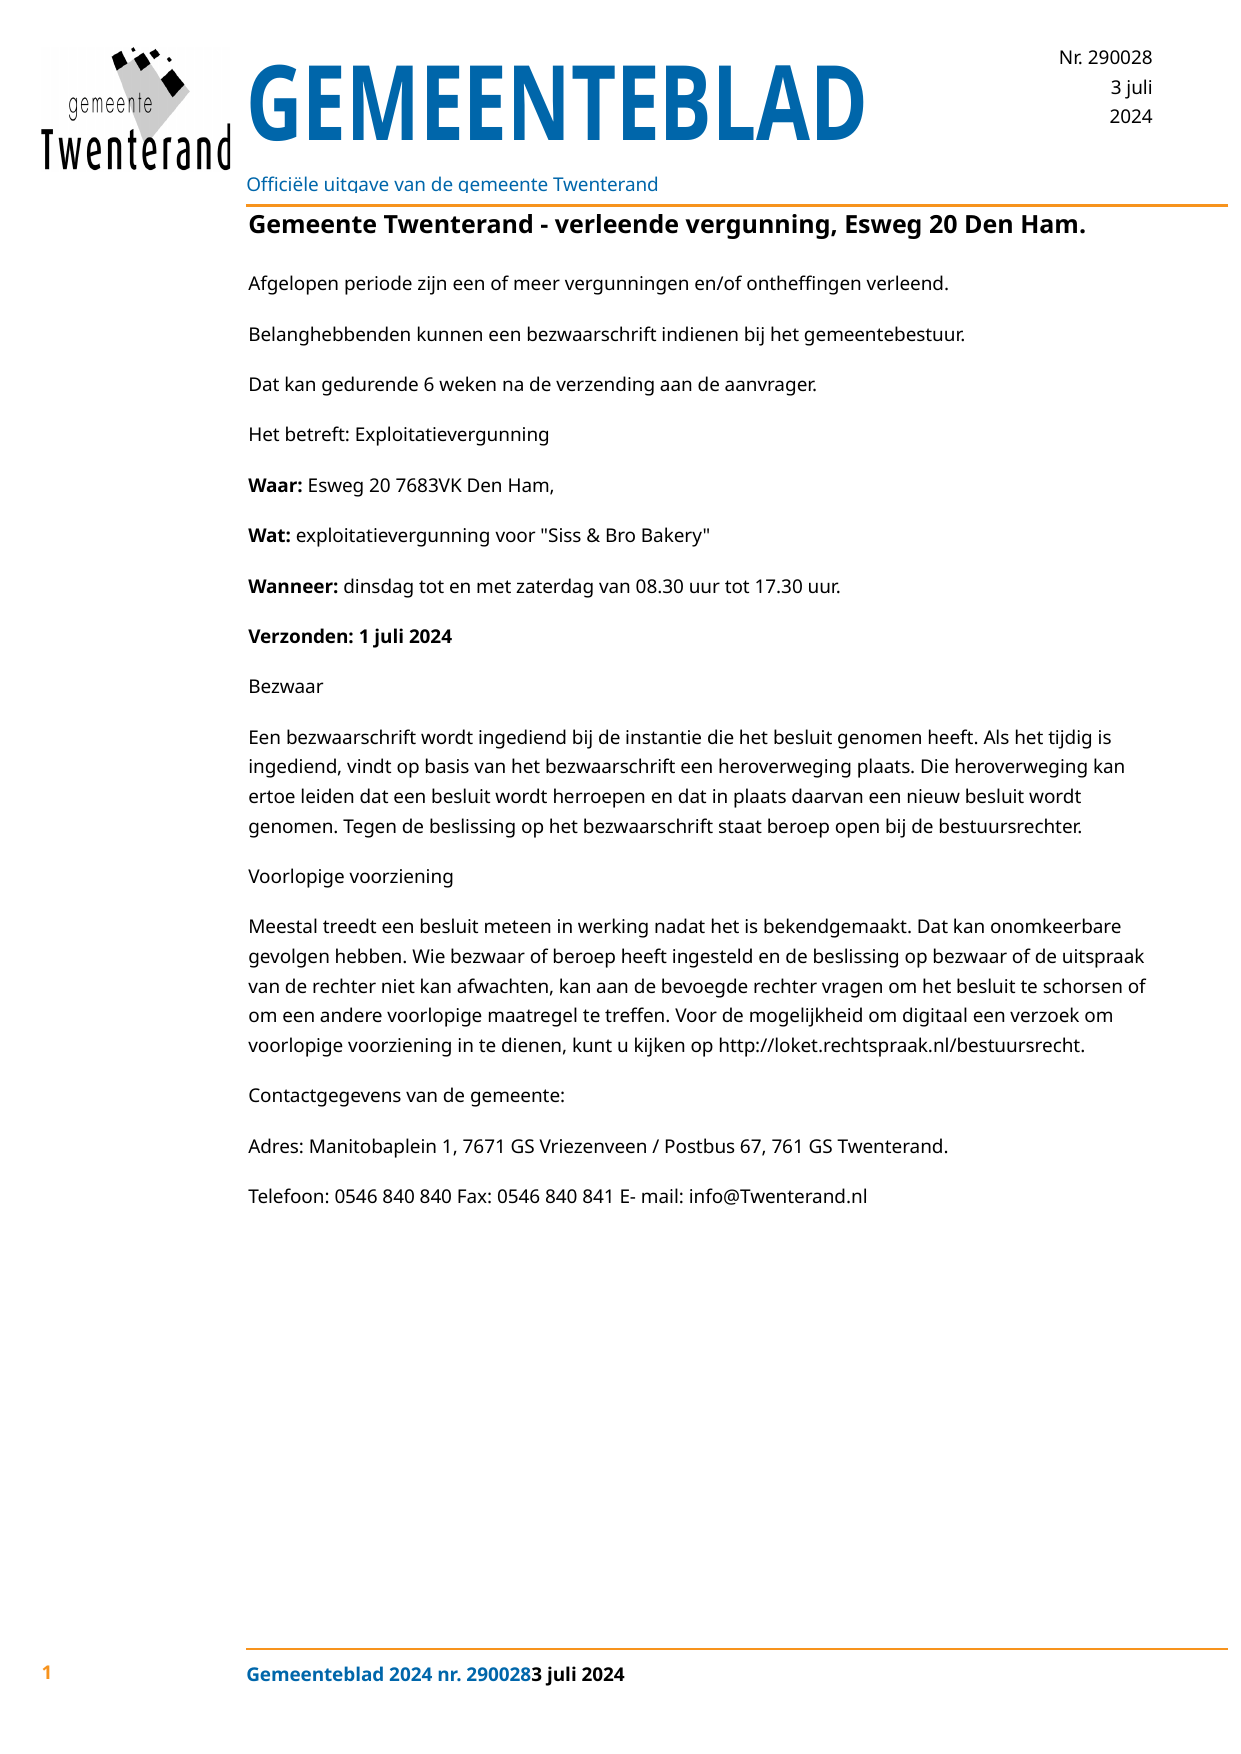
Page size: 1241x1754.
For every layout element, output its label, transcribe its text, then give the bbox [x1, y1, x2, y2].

text Bezwaar [248, 674, 1152, 699]
text Belanghebbenden kunnen een bezwaarschrift indienen bij het gemeentebestuur. [248, 321, 1152, 346]
text Wat: exploitatievergunning voor "Siss & Bro Bakery" [248, 522, 1152, 548]
text Afgelopen periode zijn een of meer vergunningen en/of ontheffingen verleend. [248, 270, 1152, 296]
text Voorlopige voorziening [248, 863, 1152, 889]
text Telefoon: 0546 840 840 Fax: 0546 840 841 E- mail: info@Twenterand.nl [248, 1183, 1152, 1209]
text Meestal treedt een besluit meteen in werking nadat het is bekendgemaakt. Dat kan onomkeerbare gevolgen hebben. Wie bezwaar of beroep heeft ingesteld en de beslissing op bezwaar of de uitspraak van de rechter niet kan afwachten, kan aan de bevoegde rechter vragen om het besluit te schorsen of om een andere voorlopige maatregel te treffen. Voor de mogelijkheid om digitaal een verzoek om voorlopige voorziening in te dienen, kunt u kijken op http://loket.rechtspraak.nl/bestuursrecht. [248, 914, 1152, 1058]
text Wanneer: dinsdag tot en met zaterdag van 08.30 uur tot 17.30 uur. [248, 573, 1152, 598]
text Gemeente Twenterand - verleende vergunning, Esweg 20 Den Ham. [248, 207, 1152, 241]
picture [41, 47, 231, 172]
text Contactgegevens van de gemeente: [248, 1082, 1152, 1108]
text Dat kan gedurende 6 weken na de verzending aan de aanvrager. [248, 371, 1152, 397]
text Een bezwaarschrift wordt ingediend bij de instantie die het besluit genomen heeft. Als het tijdig is ingediend, vindt op basis van het bezwaarschrift een heroverweging plaats. Die heroverweging kan ertoe leiden dat een besluit wordt herroepen en dat in plaats daarvan een nieuw besluit wordt genomen. Tegen de beslissing op het bezwaarschrift staat beroep open bij de bestuursrechter. [248, 724, 1152, 838]
text Het betreft: Exploitatievergunning [248, 422, 1152, 447]
text Adres: Manitobaplein 1, 7671 GS Vriezenveen / Postbus 67, 761 GS Twenterand. [248, 1133, 1152, 1158]
text Waar: Esweg 20 7683VK Den Ham, [248, 472, 1152, 498]
text Verzonden: 1 juli 2024 [248, 623, 1152, 649]
